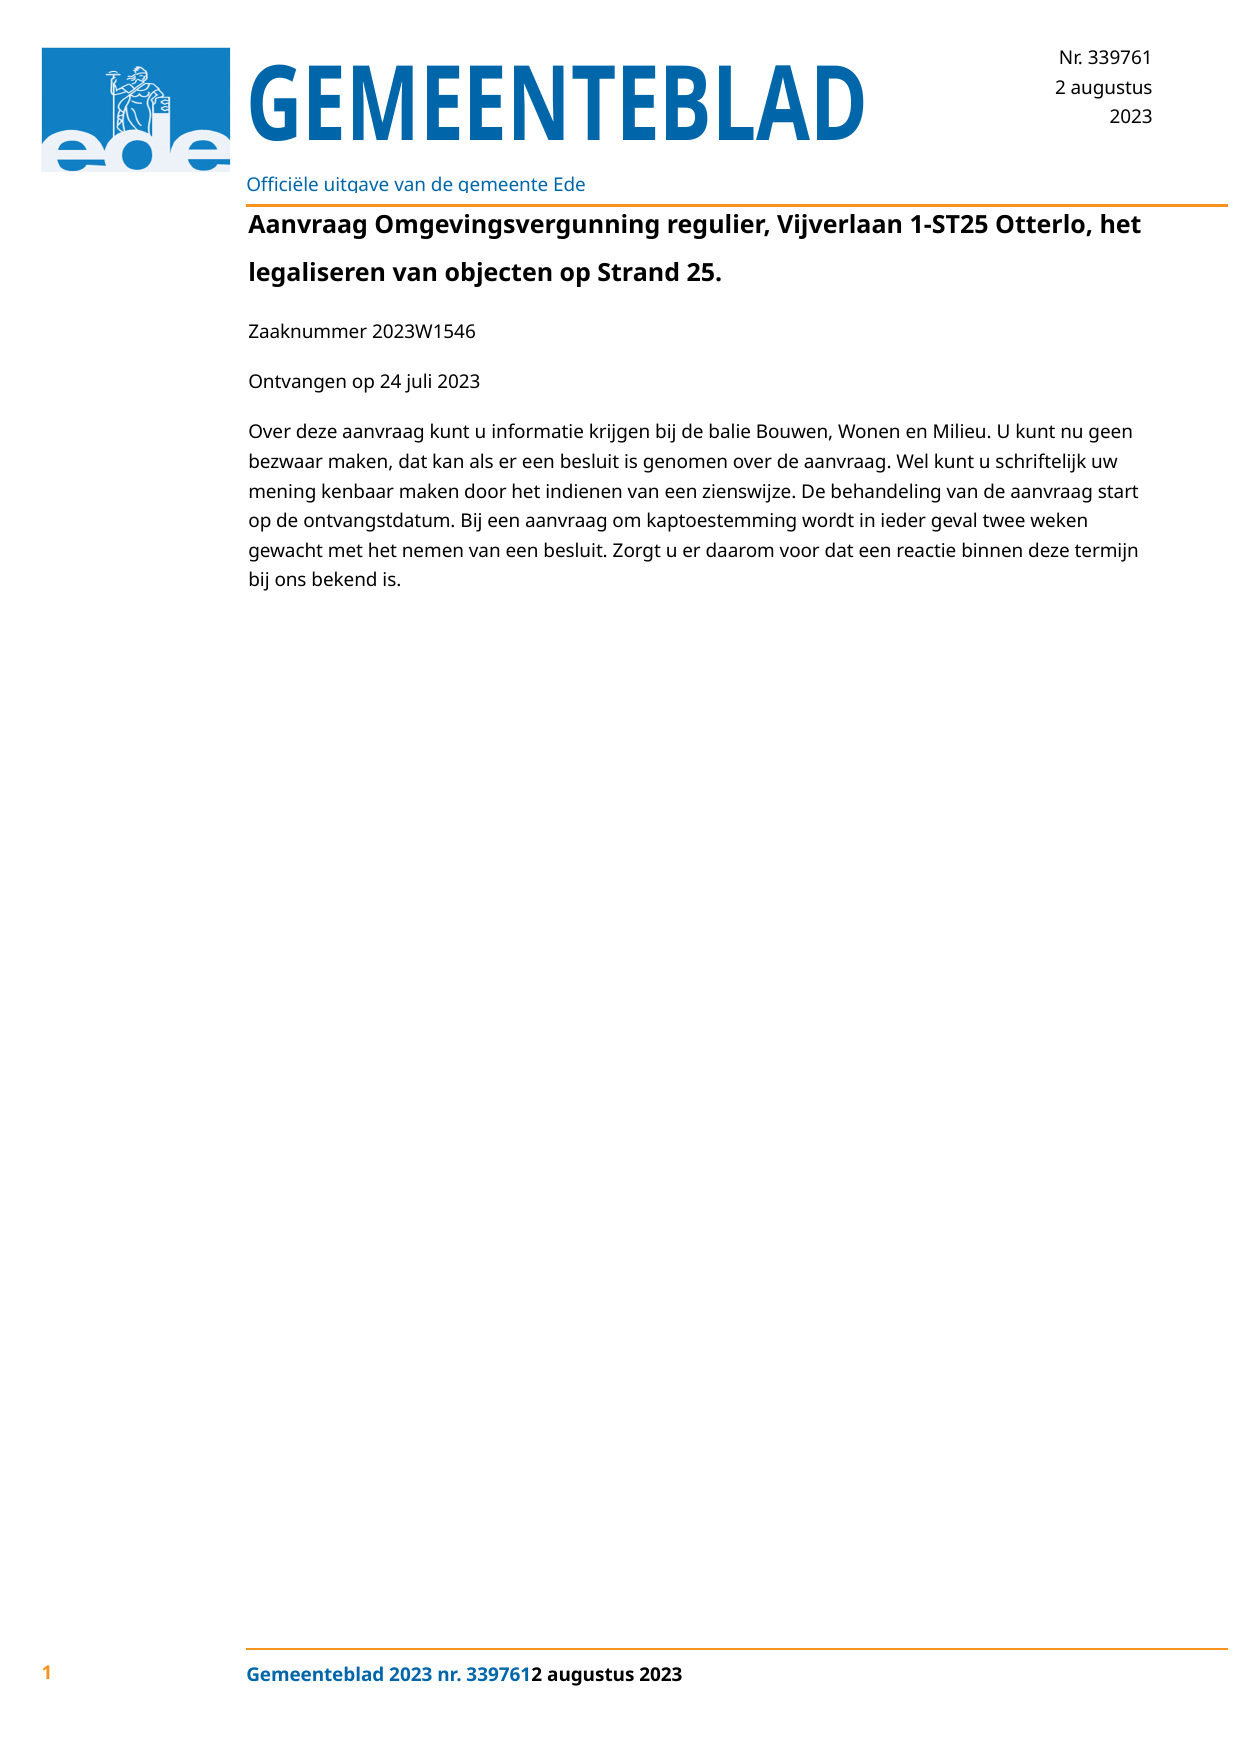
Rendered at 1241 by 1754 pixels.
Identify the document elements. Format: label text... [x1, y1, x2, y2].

text Zaaknummer 2023W1546 [248, 318, 1152, 344]
text Over deze aanvraag kunt u informatie krijgen bij de balie Bouwen, Wonen en Milieu. U kunt nu geen bezwaar maken, dat kan als er een besluit is genomen over de aanvraag. Wel kunt u schriftelijk uw mening kenbaar maken door het indienen van een zienswijze. De behandeling van de aanvraag start op de ontvangstdatum. Bij een aanvraag om kaptoestemming wordt in ieder geval twee weken gewacht met het nemen van een besluit. Zorgt u er daarom voor dat een reactie binnen deze termijn bij ons bekend is. [248, 419, 1152, 592]
picture [41, 47, 231, 172]
text Aanvraag Omgevingsvergunning regulier, Vijverlaan 1-ST25 Otterlo, het legaliseren van objecten op Strand 25. [248, 207, 1152, 288]
text Ontvangen op 24 juli 2023 [248, 368, 1152, 394]
